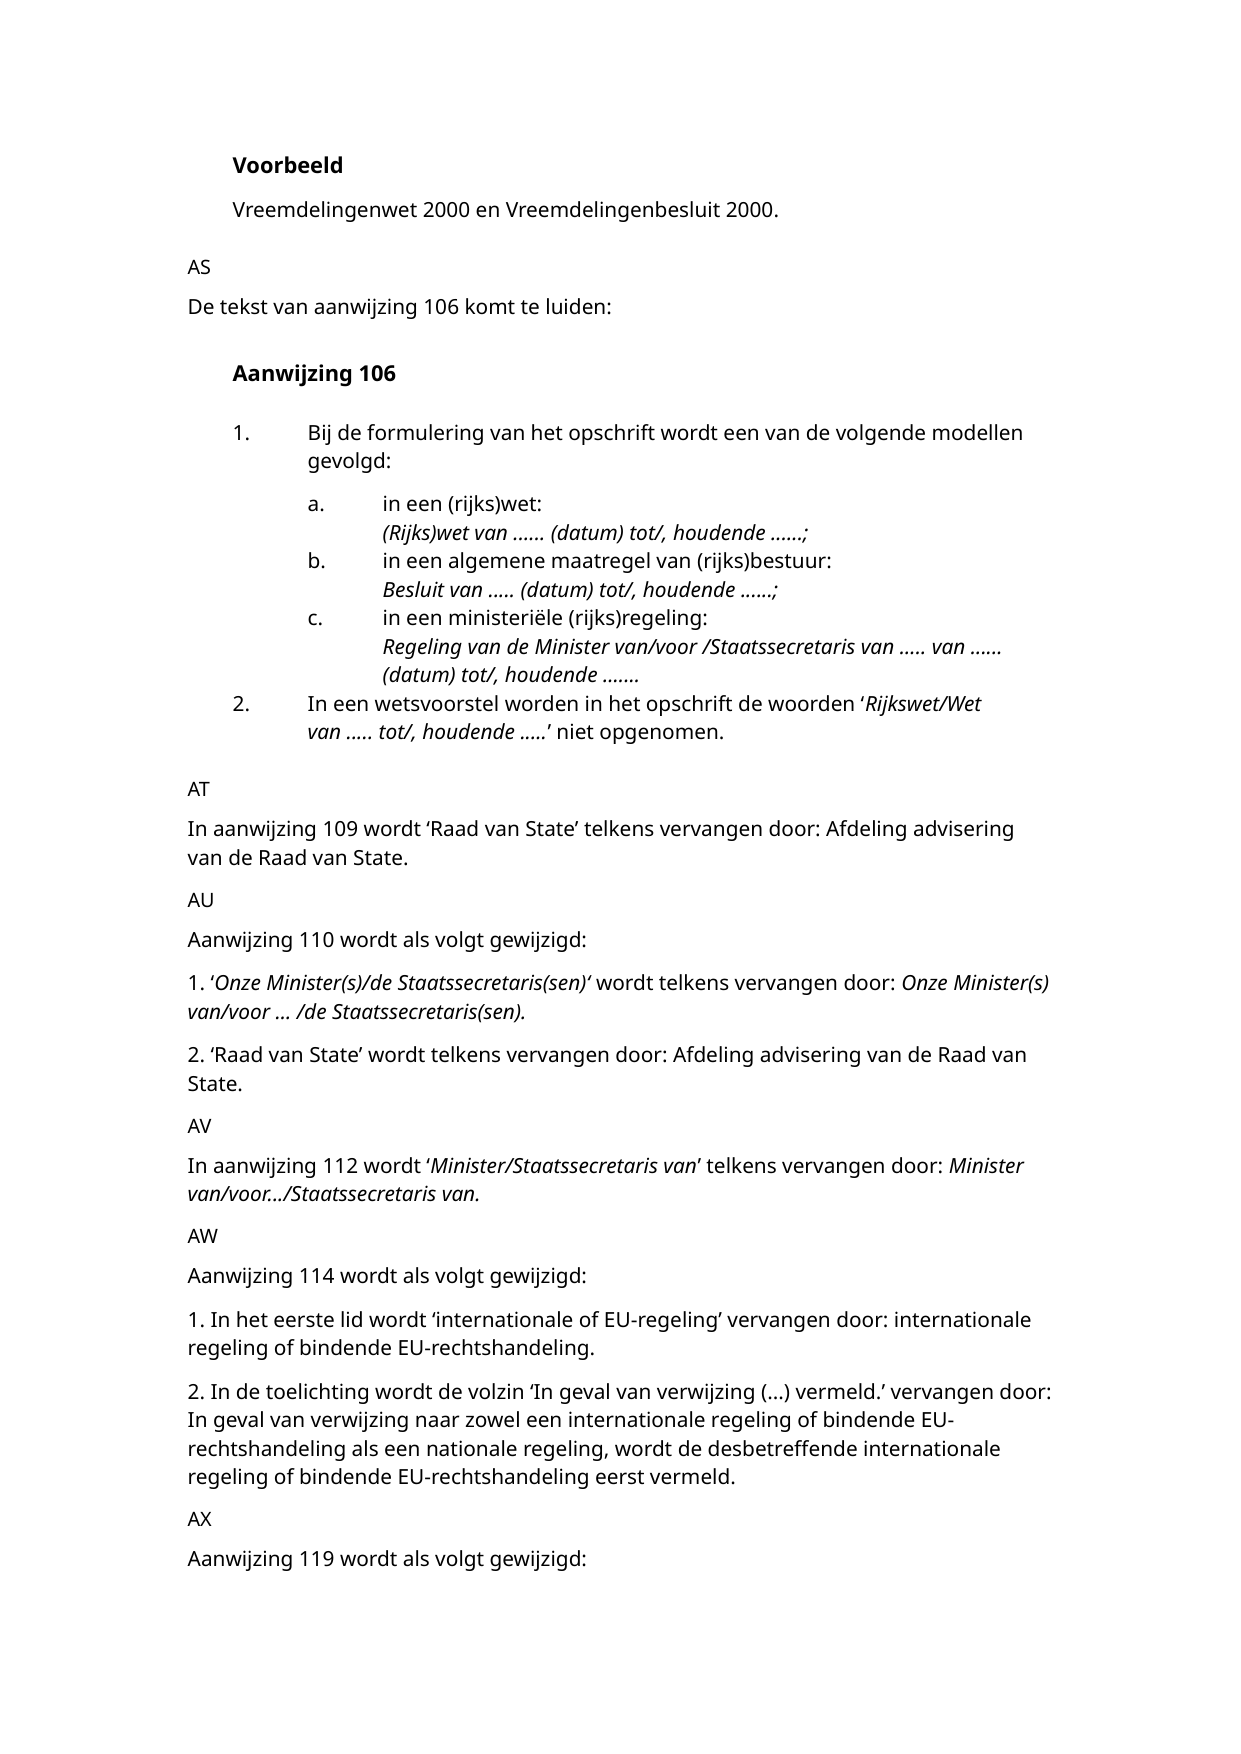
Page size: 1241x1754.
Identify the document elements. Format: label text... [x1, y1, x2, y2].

list (Rijks)wet van ...... (datum) tot/, houdende ......; [307, 518, 1053, 546]
text In aanwijzing 109 wordt ‘Raad van State’ telkens vervangen door: Afdeling advisering van de Raad van State. [187, 814, 1053, 871]
text In aanwijzing 112 wordt ‘Minister/Staatssecretaris van’ telkens vervangen door: Minister van/voor.../Staatssecretaris van. [187, 1151, 1053, 1208]
list Regeling van de Minister van/voor /Staatssecretaris van ..... van ...... (datum) tot/, houdende ....... [307, 632, 1053, 689]
text Aanwijzing 110 wordt als volgt gewijzigd: [187, 925, 1053, 953]
text AT [187, 776, 1053, 802]
text 2. In de toelichting wordt de volzin ‘In geval van verwijzing (...) vermeld.’ vervangen door: In geval van verwijzing naar zowel een internationale regeling of bindende EU-rechtshandeling als een nationale regeling, wordt de desbetreffende internationale regeling of bindende EU-rechtshandeling eerst vermeld. [187, 1377, 1053, 1491]
subtitle Voorbeeld [232, 150, 1053, 180]
text AS [187, 253, 1053, 280]
text Vreemdelingenwet 2000 en Vreemdelingenbesluit 2000. [232, 195, 1053, 223]
text De tekst van aanwijzing 106 komt te luiden: [187, 292, 1053, 320]
text AX [187, 1506, 1053, 1532]
list Bij de formulering van het opschrift wordt een van de volgende modellen gevolgd: [232, 418, 1053, 474]
list In een wetsvoorstel worden in het opschrift de woorden ‘Rijkswet/Wet van ..... tot/, houdende .....’ niet opgenomen. [232, 689, 1053, 746]
text 1. ‘Onze Minister(s)/de Staatssecretaris(sen)‘ wordt telkens vervangen door: Onze Minister(s) van/voor ... /de Staatssecretaris(sen). [187, 968, 1053, 1025]
list in een ministeriële (rijks)regeling: [307, 603, 1053, 632]
text Aanwijzing 119 wordt als volgt gewijzigd: [187, 1544, 1053, 1573]
text AU [187, 886, 1053, 913]
subtitle Aanwijzing 106 [232, 358, 1053, 388]
list in een (rijks)wet: [307, 489, 1053, 518]
text 1. In het eerste lid wordt ‘internationale of EU-regeling’ vervangen door: internationale regeling of bindende EU-rechtshandeling. [187, 1305, 1053, 1362]
text 2. ‘Raad van State’ wordt telkens vervangen door: Afdeling advisering van de Raad van State. [187, 1040, 1053, 1097]
list in een algemene maatregel van (rijks)bestuur: [307, 546, 1053, 575]
list Besluit van ..... (datum) tot/, houdende ......; [307, 575, 1053, 603]
text AV [187, 1112, 1053, 1139]
text AW [187, 1223, 1053, 1250]
text Aanwijzing 114 wordt als volgt gewijzigd: [187, 1261, 1053, 1290]
